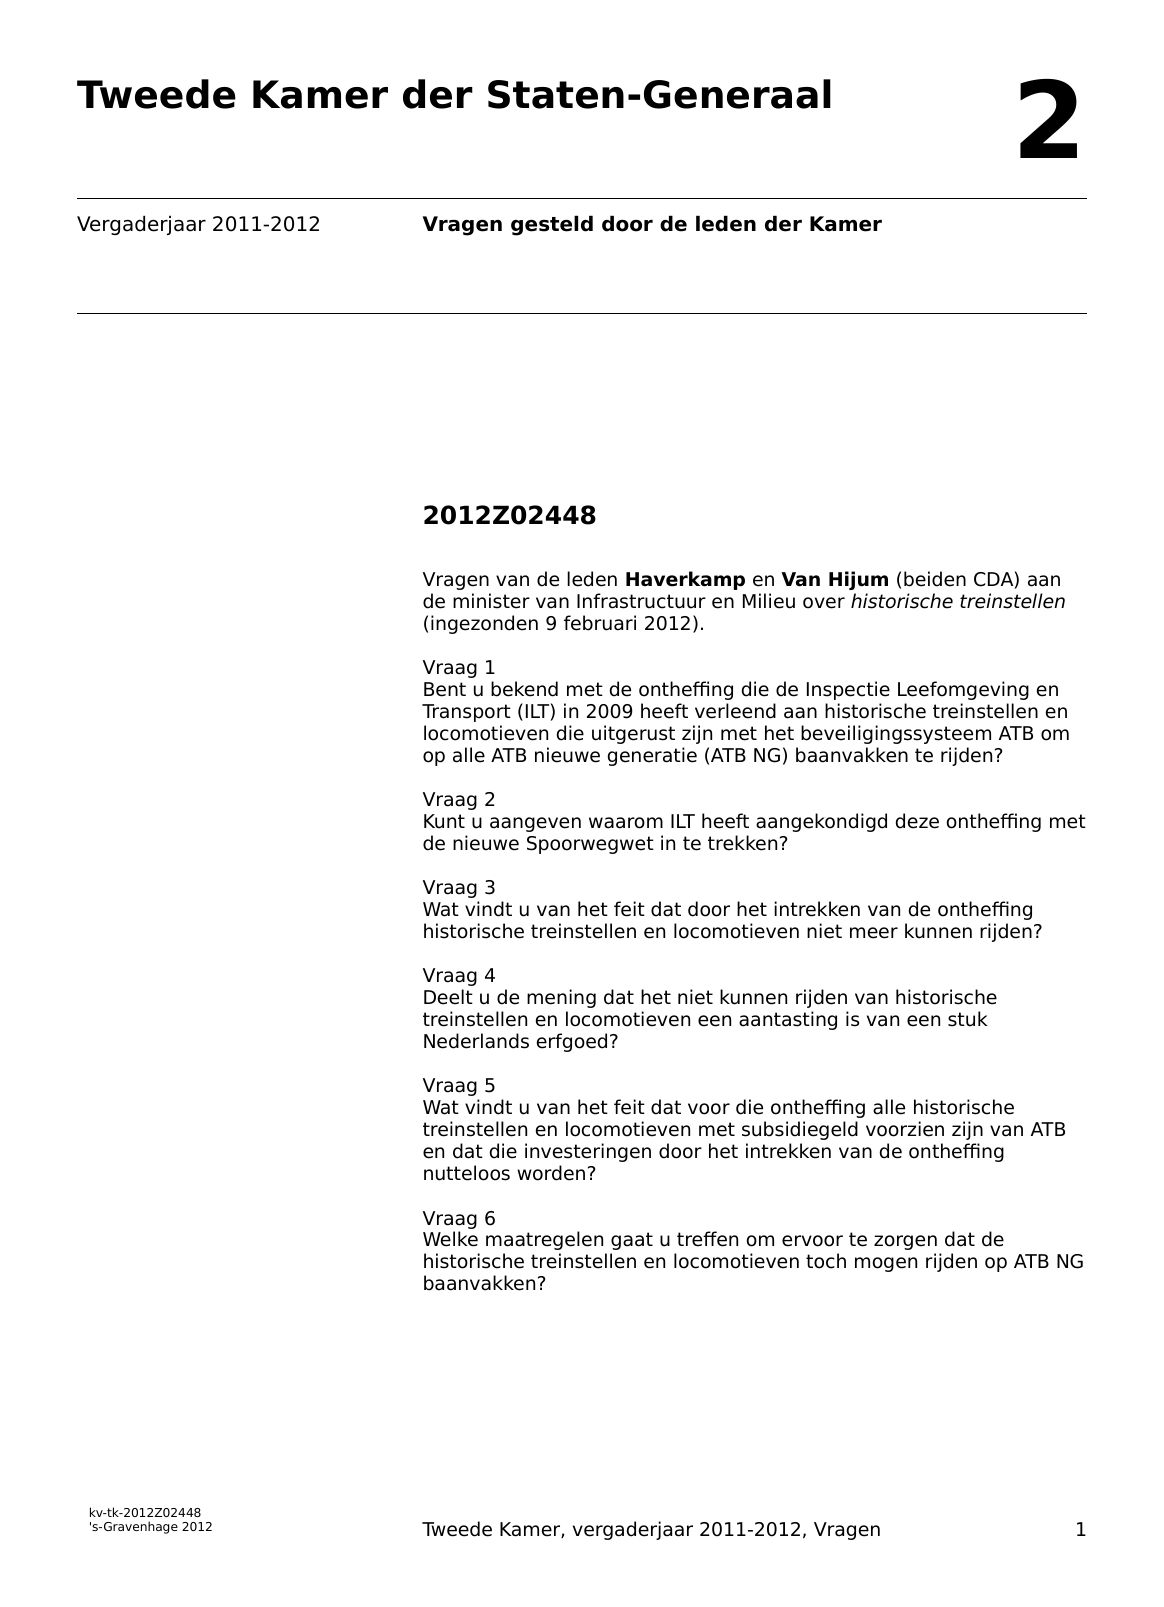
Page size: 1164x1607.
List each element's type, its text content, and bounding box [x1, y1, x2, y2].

table_cell Vragen gesteld door de leden der Kamer [422, 199, 1087, 313]
text 2012Z02448 [422, 501, 1087, 531]
text Welke maatregelen gaat u treffen om ervoor te zorgen dat de historische treinstellen en locomotieven toch mogen rijden op ATB NG baanvakken? [422, 1229, 1087, 1295]
text Deelt u de mening dat het niet kunnen rijden van historische treinstellen en locomotieven een aantasting is van een stuk Nederlands erfgoed? [422, 987, 1087, 1053]
text Vraag 5 [422, 1075, 1087, 1097]
text Wat vindt u van het feit dat door het intrekken van de ontheffing historische treinstellen en locomotieven niet meer kunnen rijden? [422, 899, 1087, 943]
text Vragen van de leden Haverkamp en Van Hijum (beiden CDA) aan de minister van Infrastructuur en Milieu over historische treinstellen (ingezonden 9 februari 2012). [422, 569, 1087, 635]
table_header 2 [886, 59, 1087, 198]
text Vraag 3 [422, 877, 1087, 899]
text kv-tk-2012Z02448 [88, 1506, 323, 1520]
text 's-Gravenhage 2012 [88, 1520, 323, 1534]
text Vraag 6 [422, 1207, 1087, 1229]
table_header Tweede Kamer der Staten-Generaal [77, 59, 886, 198]
text Vraag 2 [422, 789, 1087, 811]
text Vraag 4 [422, 965, 1087, 987]
text Bent u bekend met de ontheffing die de Inspectie Leefomgeving en Transport (ILT) in 2009 heeft verleend aan historische treinstellen en locomotieven die uitgerust zijn met het beveiligingssysteem ATB om op alle ATB nieuwe generatie (ATB NG) baanvakken te rijden? [422, 679, 1087, 767]
text Kunt u aangeven waarom ILT heeft aangekondigd deze ontheffing met de nieuwe Spoorwegwet in te trekken? [422, 811, 1087, 855]
text Wat vindt u van het feit dat voor die ontheffing alle historische treinstellen en locomotieven met subsidiegeld voorzien zijn van ATB en dat die investeringen door het intrekken van de ontheffing nutteloos worden? [422, 1097, 1087, 1185]
text Vraag 1 [422, 657, 1087, 679]
table_cell Vergaderjaar 2011-2012 [77, 199, 422, 313]
